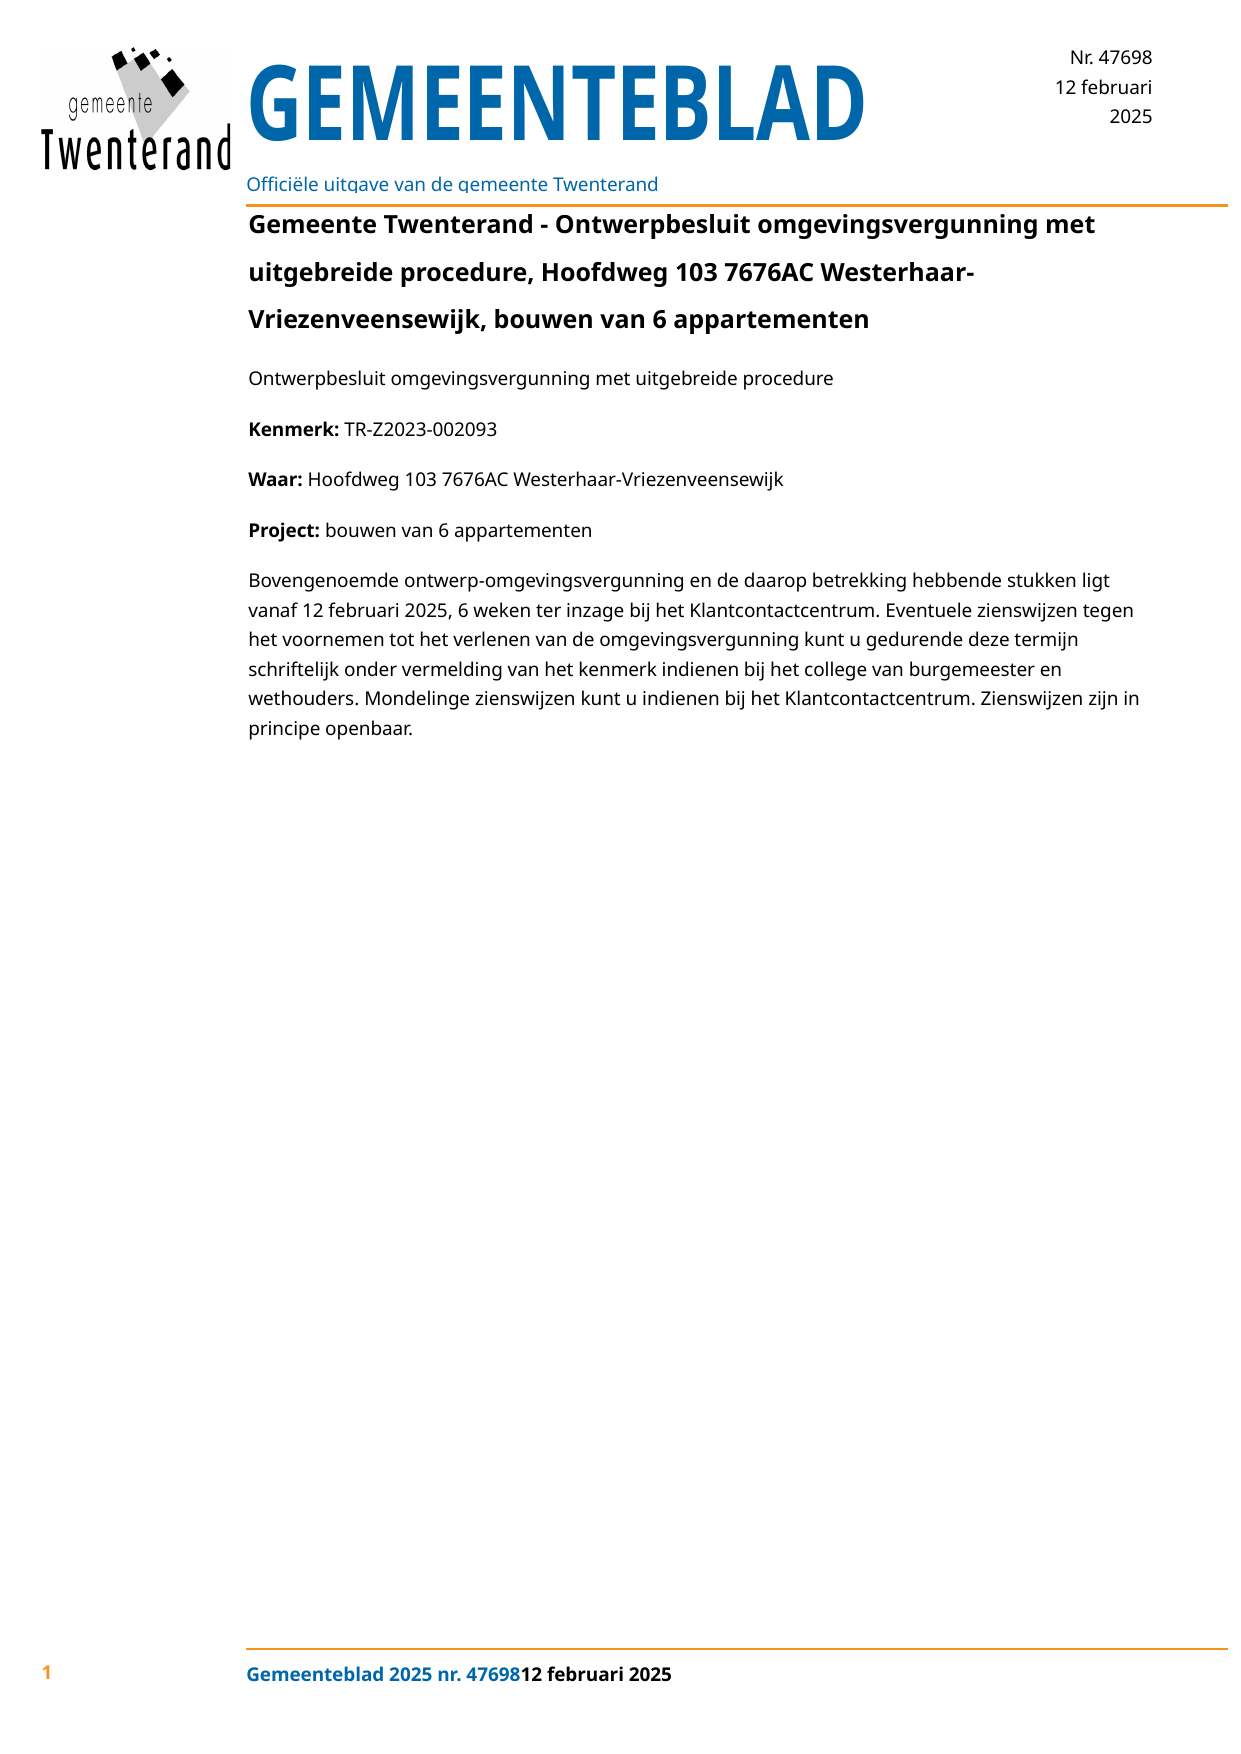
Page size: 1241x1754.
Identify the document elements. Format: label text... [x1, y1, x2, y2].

text Bovengenoemde ontwerp-omgevingsvergunning en de daarop betrekking hebbende stukken ligt vanaf 12 februari 2025, 6 weken ter inzage bij het Klantcontactcentrum. Eventuele zienswijzen tegen het voornemen tot het verlenen van de omgevingsvergunning kunt u gedurende deze termijn schriftelijk onder vermelding van het kenmerk indienen bij het college van burgemeester en wethouders. Mondelinge zienswijzen kunt u indienen bij het Klantcontactcentrum. Zienswijzen zijn in principe openbaar. [248, 567, 1152, 741]
text Waar: Hoofdweg 103 7676AC Westerhaar-Vriezenveensewijk [248, 466, 1152, 492]
text Project: bouwen van 6 appartementen [248, 517, 1152, 542]
picture [41, 47, 231, 172]
text Kenmerk: TR-Z2023-002093 [248, 416, 1152, 442]
text Ontwerpbesluit omgevingsvergunning met uitgebreide procedure [248, 366, 1152, 391]
text Gemeente Twenterand - Ontwerpbesluit omgevingsvergunning met uitgebreide procedure, Hoofdweg 103 7676AC Westerhaar-Vriezenveensewijk, bouwen van 6 appartementen [248, 207, 1152, 336]
